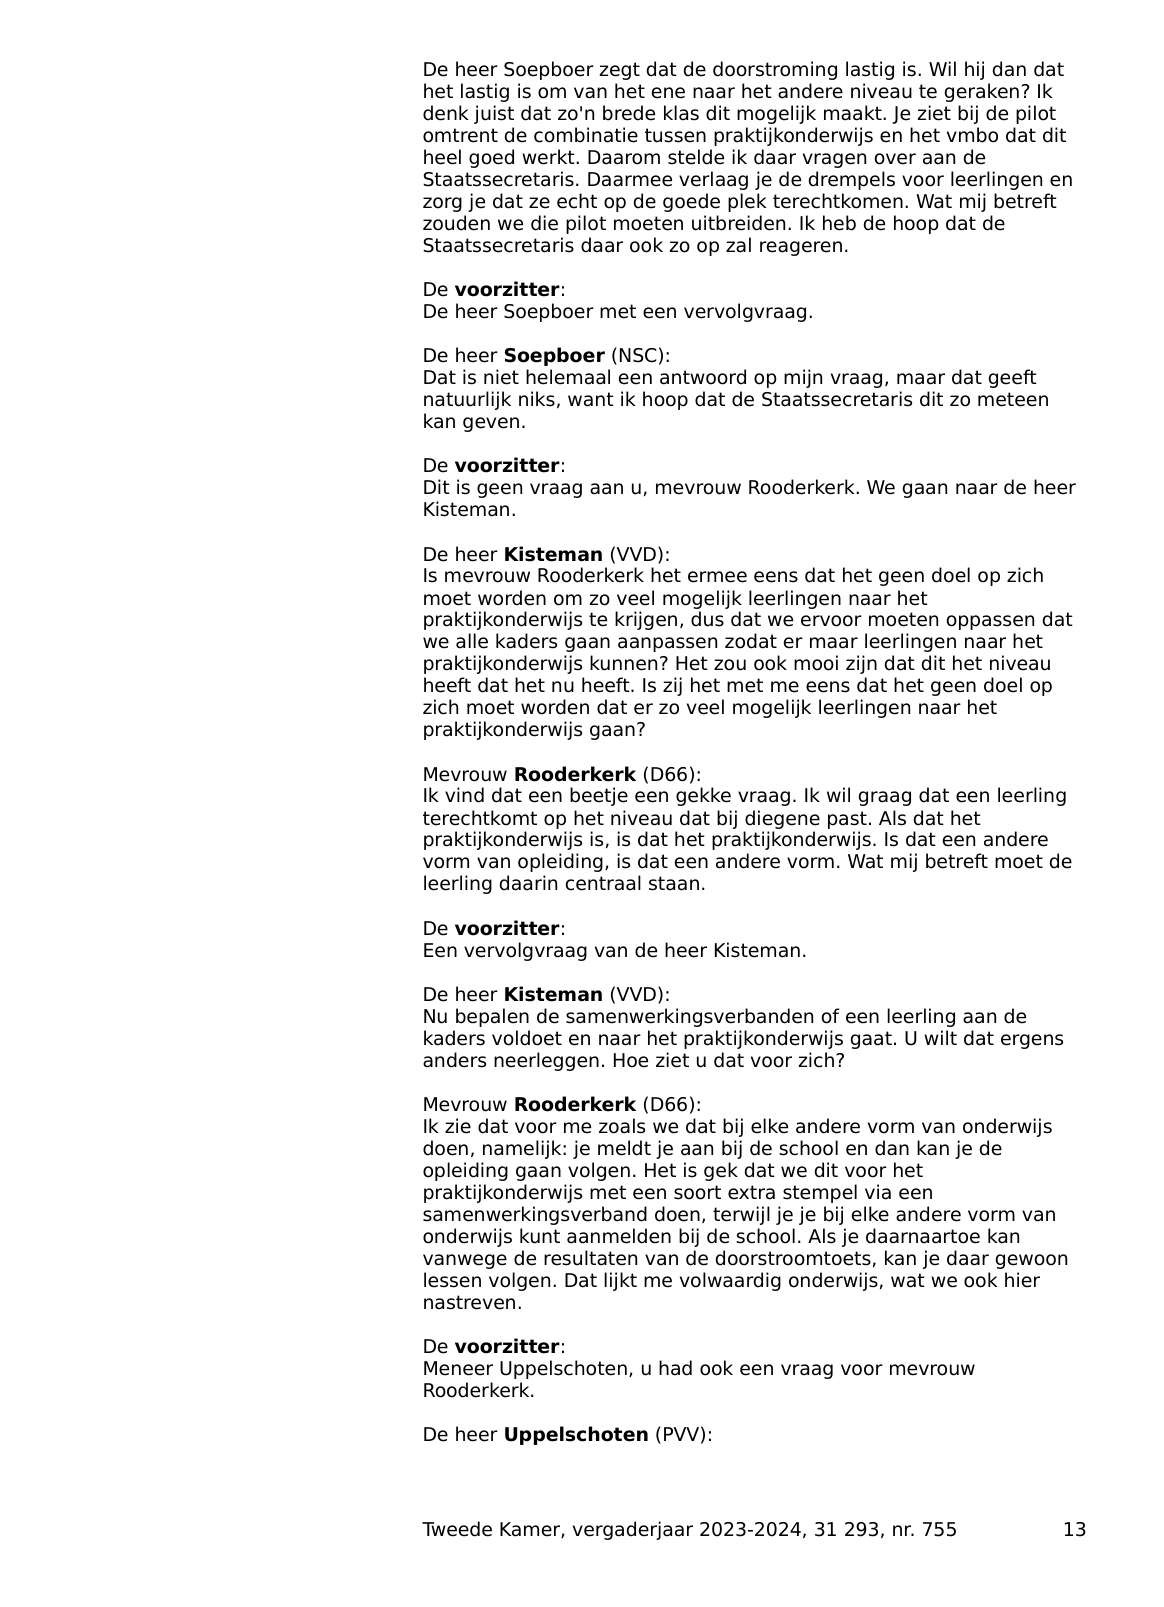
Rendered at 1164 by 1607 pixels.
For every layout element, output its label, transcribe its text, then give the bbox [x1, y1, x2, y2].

text Dat is niet helemaal een antwoord op mijn vraag, maar dat geeft natuurlijk niks, want ik hoop dat de Staatssecretaris dit zo meteen kan geven. [422, 367, 1087, 433]
text De voorzitter: [422, 279, 1087, 301]
text Mevrouw Rooderkerk (D66): [422, 1094, 1087, 1116]
text Een vervolgvraag van de heer Kisteman. [422, 939, 1087, 961]
text De heer Kisteman (VVD): [422, 543, 1087, 565]
text De heer Uppelschoten (PVV): [422, 1424, 1087, 1446]
text Mevrouw Rooderkerk (D66): [422, 763, 1087, 785]
text De voorzitter: [422, 1336, 1087, 1358]
text Meneer Uppelschoten, u had ook een vraag voor mevrouw Rooderkerk. [422, 1358, 1087, 1402]
text Ik vind dat een beetje een gekke vraag. Ik wil graag dat een leerling terechtkomt op het niveau dat bij diegene past. Als dat het praktijkonderwijs is, is dat het praktijkonderwijs. Is dat een andere vorm van opleiding, is dat een andere vorm. Wat mij betreft moet de leerling daarin centraal staan. [422, 785, 1087, 895]
text De heer Soepboer (NSC): [422, 345, 1087, 367]
text Ik zie dat voor me zoals we dat bij elke andere vorm van onderwijs doen, namelijk: je meldt je aan bij de school en dan kan je de opleiding gaan volgen. Het is gek dat we dit voor het praktijkonderwijs met een soort extra stempel via een samenwerkingsverband doen, terwijl je je bij elke andere vorm van onderwijs kunt aanmelden bij de school. Als je daarnaartoe kan vanwege de resultaten van de doorstroomtoets, kan je daar gewoon lessen volgen. Dat lijkt me volwaardig onderwijs, wat we ook hier nastreven. [422, 1116, 1087, 1313]
text De voorzitter: [422, 917, 1087, 939]
text De heer Soepboer zegt dat de doorstroming lastig is. Wil hij dan dat het lastig is om van het ene naar het andere niveau te geraken? Ik denk juist dat zo'n brede klas dit mogelijk maakt. Je ziet bij de pilot omtrent de combinatie tussen praktijkonderwijs en het vmbo dat dit heel goed werkt. Daarom stelde ik daar vragen over aan de Staatssecretaris. Daarmee verlaag je de drempels voor leerlingen en zorg je dat ze echt op de goede plek terechtkomen. Wat mij betreft zouden we die pilot moeten uitbreiden. Ik heb de hoop dat de Staatssecretaris daar ook zo op zal reageren. [422, 59, 1087, 257]
text De heer Kisteman (VVD): [422, 984, 1087, 1006]
text Is mevrouw Rooderkerk het ermee eens dat het geen doel op zich moet worden om zo veel mogelijk leerlingen naar het praktijkonderwijs te krijgen, dus dat we ervoor moeten oppassen dat we alle kaders gaan aanpassen zodat er maar leerlingen naar het praktijkonderwijs kunnen? Het zou ook mooi zijn dat dit het niveau heeft dat het nu heeft. Is zij het met me eens dat het geen doel op zich moet worden dat er zo veel mogelijk leerlingen naar het praktijkonderwijs gaan? [422, 565, 1087, 741]
text Nu bepalen de samenwerkingsverbanden of een leerling aan de kaders voldoet en naar het praktijkonderwijs gaat. U wilt dat ergens anders neerleggen. Hoe ziet u dat voor zich? [422, 1006, 1087, 1072]
text De heer Soepboer met een vervolgvraag. [422, 301, 1087, 323]
text De voorzitter: [422, 455, 1087, 477]
text Dit is geen vraag aan u, mevrouw Rooderkerk. We gaan naar de heer Kisteman. [422, 477, 1087, 521]
